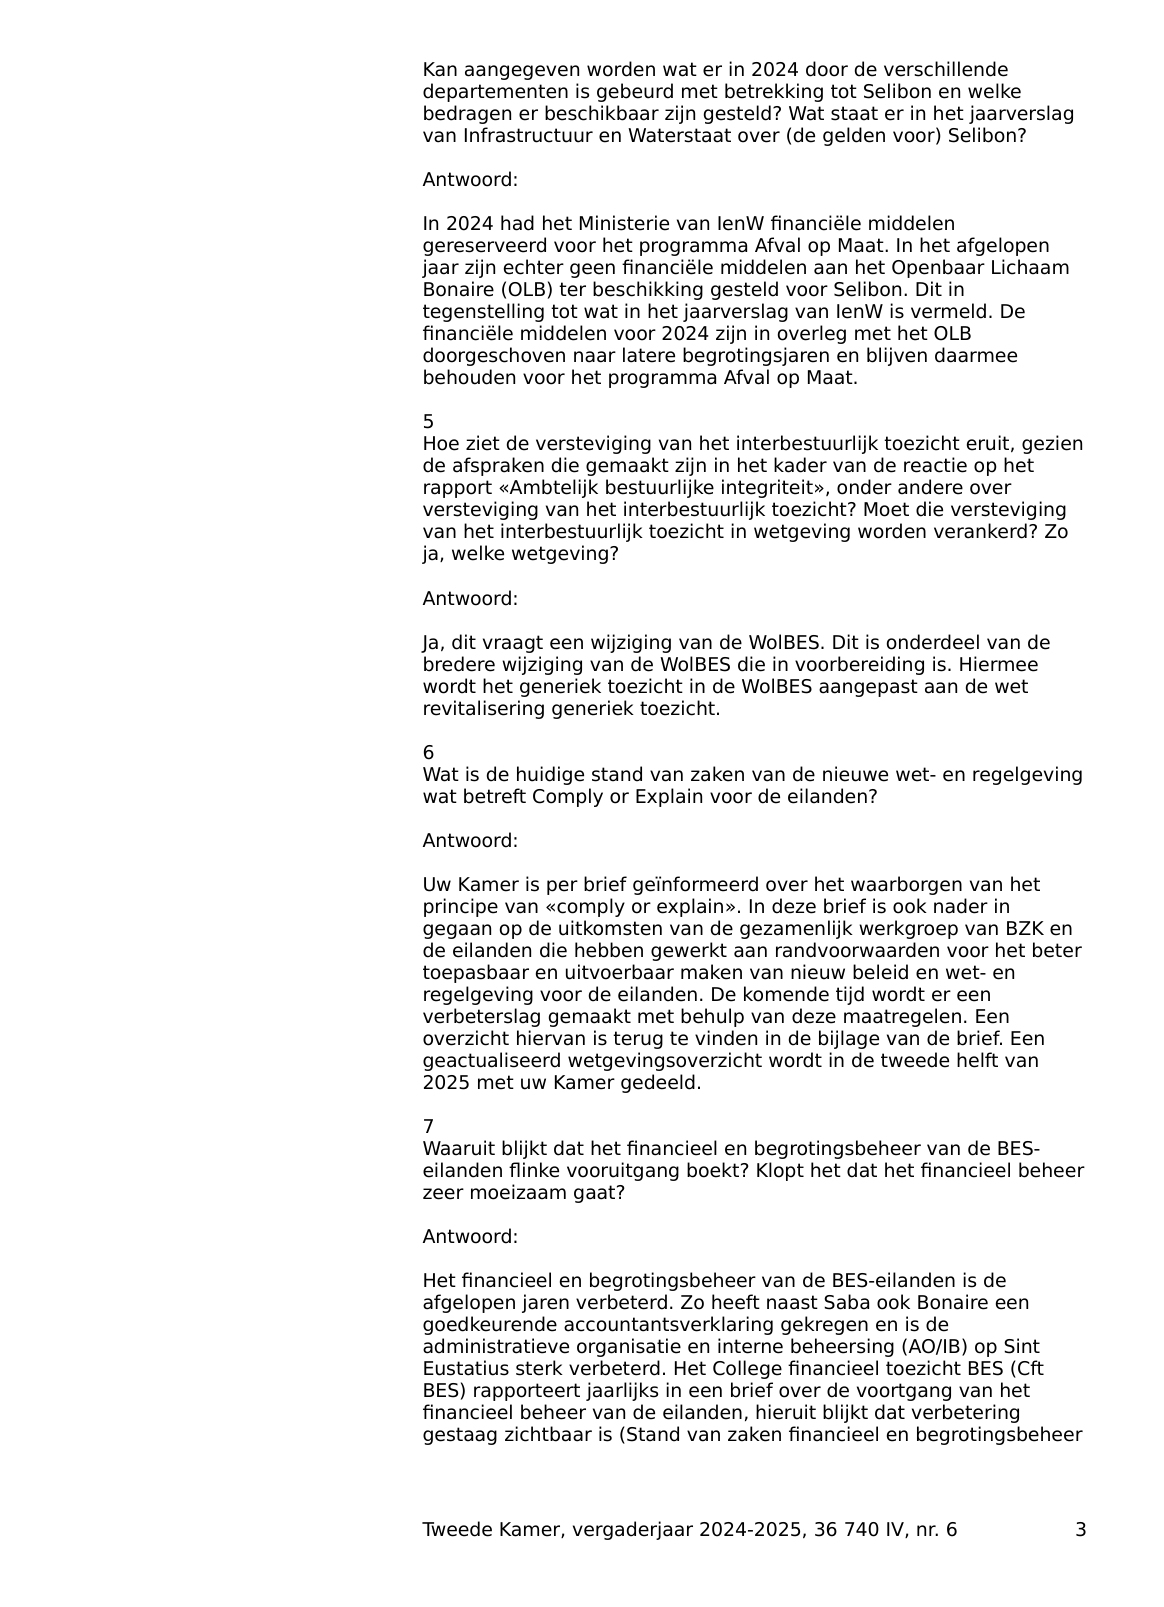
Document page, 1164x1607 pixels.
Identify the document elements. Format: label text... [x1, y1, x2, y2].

text Het financieel en begrotingsbeheer van de BES-eilanden is de afgelopen jaren verbeterd. Zo heeft naast Saba ook Bonaire een goedkeurende accountantsverklaring gekregen en is de administratieve organisatie en interne beheersing (AO/IB) op Sint Eustatius sterk verbeterd. Het College financieel toezicht BES (Cft BES) rapporteert jaarlijks in een brief over de voortgang van het financieel beheer van de eilanden, hieruit blijkt dat verbetering gestaag zichtbaar is (Stand van zaken financieel en begrotingsbeheer [422, 1270, 1087, 1446]
text Ja, dit vraagt een wijziging van de WolBES. Dit is onderdeel van de bredere wijziging van de WolBES die in voorbereiding is. Hiermee wordt het generiek toezicht in de WolBES aangepast aan de wet revitalisering generiek toezicht. [422, 632, 1087, 719]
text Antwoord: [422, 587, 1087, 609]
text 5 [422, 411, 1087, 433]
text In 2024 had het Ministerie van IenW financiële middelen gereserveerd voor het programma Afval op Maat. In het afgelopen jaar zijn echter geen financiële middelen aan het Openbaar Lichaam Bonaire (OLB) ter beschikking gesteld voor Selibon. Dit in tegenstelling tot wat in het jaarverslag van IenW is vermeld. De financiële middelen voor 2024 zijn in overleg met het OLB doorgeschoven naar latere begrotingsjaren en blijven daarmee behouden voor het programma Afval op Maat. [422, 213, 1087, 389]
text Antwoord: [422, 169, 1087, 191]
text Uw Kamer is per brief geïnformeerd over het waarborgen van het principe van «comply or explain». In deze brief is ook nader in gegaan op de uitkomsten van de gezamenlijk werkgroep van BZK en de eilanden die hebben gewerkt aan randvoorwaarden voor het beter toepasbaar en uitvoerbaar maken van nieuw beleid en wet- en regelgeving voor de eilanden. De komende tijd wordt er een verbeterslag gemaakt met behulp van deze maatregelen. Een overzicht hiervan is terug te vinden in de bijlage van de brief. Een geactualiseerd wetgevingsoverzicht wordt in de tweede helft van 2025 met uw Kamer gedeeld. [422, 874, 1087, 1094]
text 7 [422, 1116, 1087, 1138]
text Kan aangegeven worden wat er in 2024 door de verschillende departementen is gebeurd met betrekking tot Selibon en welke bedragen er beschikbaar zijn gesteld? Wat staat er in het jaarverslag van Infrastructuur en Waterstaat over (de gelden voor) Selibon? [422, 59, 1087, 147]
text Waaruit blijkt dat het financieel en begrotingsbeheer van de BES-eilanden flinke vooruitgang boekt? Klopt het dat het financieel beheer zeer moeizaam gaat? [422, 1138, 1087, 1204]
text Antwoord: [422, 1226, 1087, 1248]
text Wat is de huidige stand van zaken van de nieuwe wet- en regelgeving wat betreft Comply or Explain voor de eilanden? [422, 764, 1087, 808]
text 6 [422, 742, 1087, 764]
text Antwoord: [422, 830, 1087, 852]
text Hoe ziet de versteviging van het interbestuurlijk toezicht eruit, gezien de afspraken die gemaakt zijn in het kader van de reactie op het rapport «Ambtelijk bestuurlijke integriteit», onder andere over versteviging van het interbestuurlijk toezicht? Moet die versteviging van het interbestuurlijk toezicht in wetgeving worden verankerd? Zo ja, welke wetgeving? [422, 433, 1087, 565]
